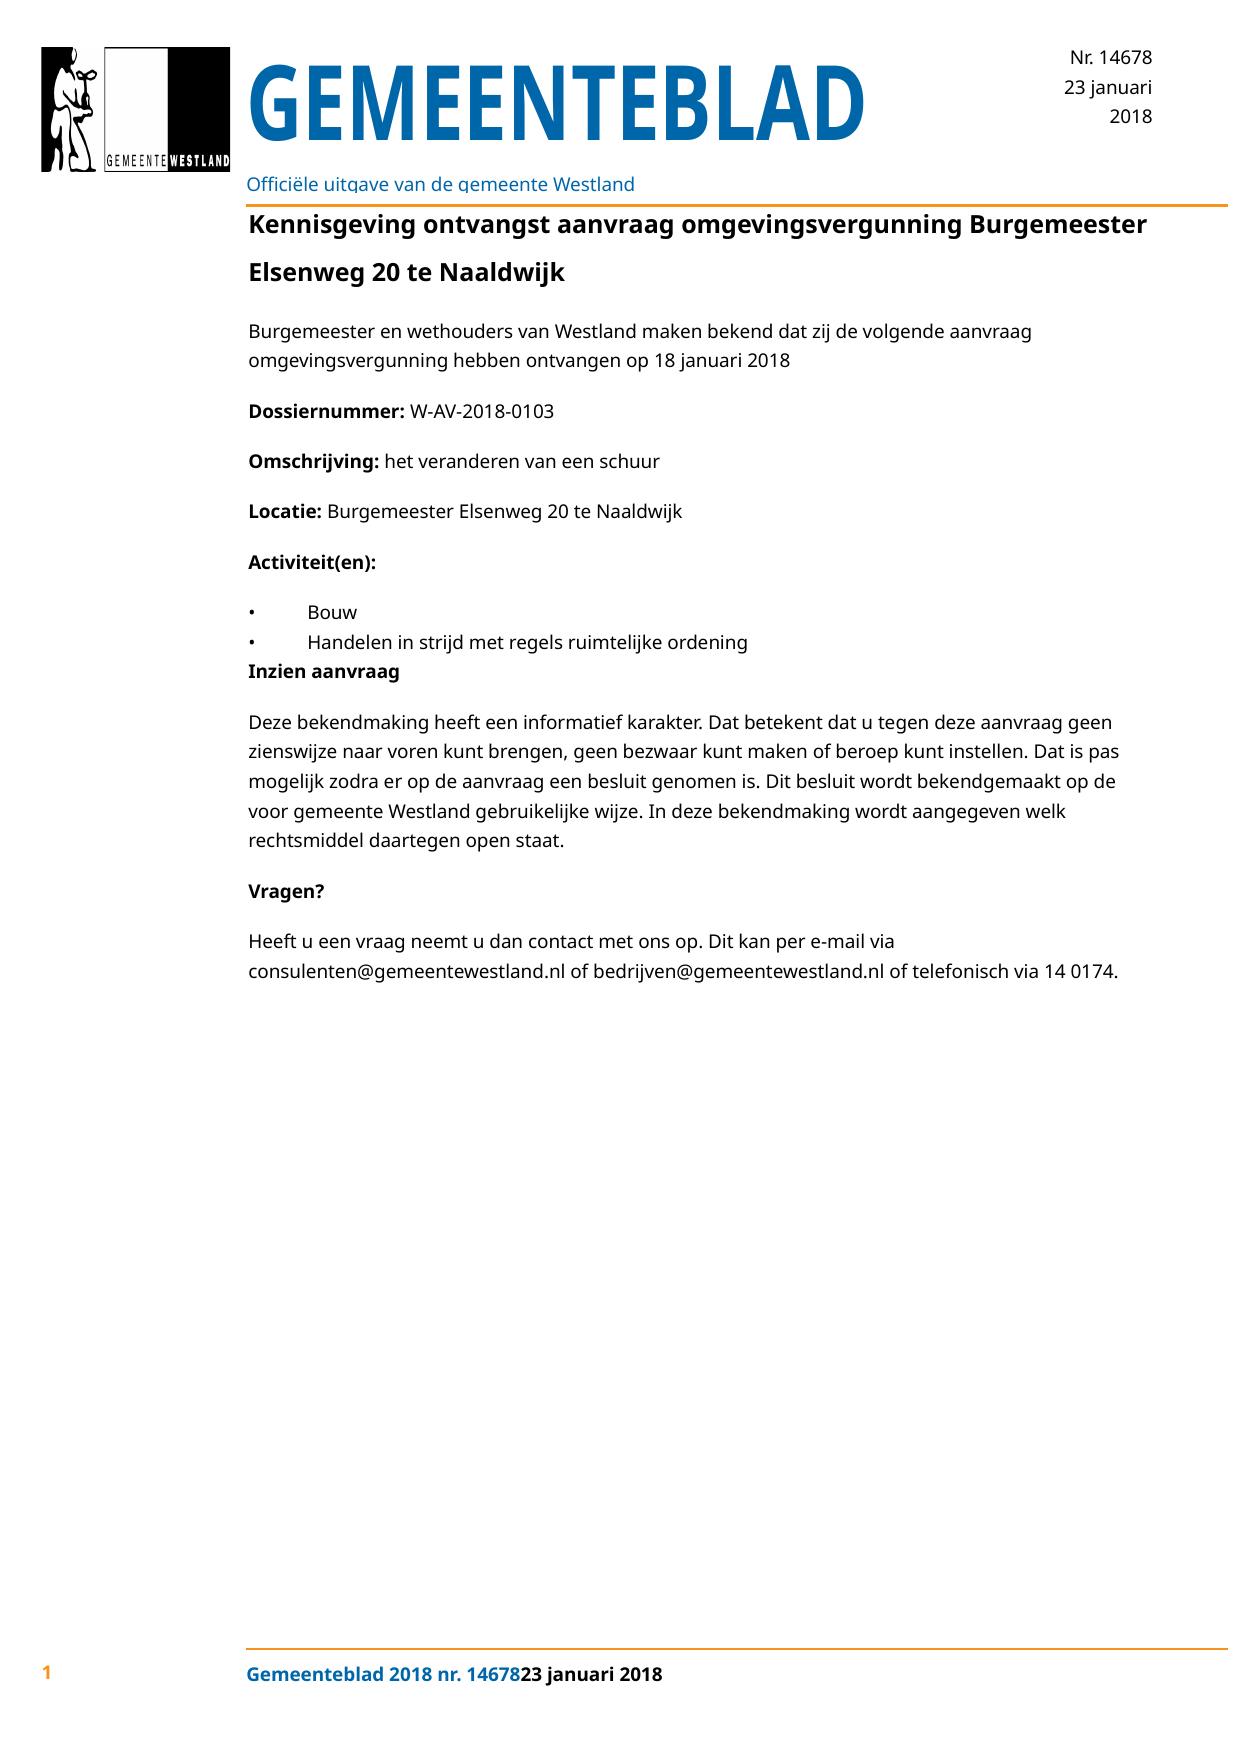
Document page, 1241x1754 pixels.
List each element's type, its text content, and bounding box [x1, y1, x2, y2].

text Kennisgeving ontvangst aanvraag omgevingsvergunning Burgemeester Elsenweg 20 te Naaldwijk [248, 207, 1152, 288]
text Dossiernummer: W-AV-2018-0103 [248, 398, 1152, 424]
text Heeft u een vraag neemt u dan contact met ons op. Dit kan per e-mail via consulenten@gemeentewestland.nl of bedrijven@gemeentewestland.nl of telefonisch via 14 0174. [248, 928, 1152, 984]
text Deze bekendmaking heeft een informatief karakter. Dat betekent dat u tegen deze aanvraag geen zienswijze naar voren kunt brengen, geen bezwaar kunt maken of beroep kunt instellen. Dat is pas mogelijk zodra er op de aanvraag een besluit genomen is. Dit besluit wordt bekendgemaakt op de voor gemeente Westland gebruikelijke wijze. In deze bekendmaking wordt aangegeven welk rechtsmiddel daartegen open staat. [248, 709, 1152, 853]
text Locatie: Burgemeester Elsenweg 20 te Naaldwijk [248, 499, 1152, 524]
picture [41, 47, 231, 172]
text Activiteit(en): [248, 549, 1152, 575]
text Omschrijving: het veranderen van een schuur [248, 448, 1152, 474]
list Handelen in strijd met regels ruimtelijke ordening [248, 629, 1152, 655]
text Vragen? [248, 878, 1152, 904]
text Inzien aanvraag [248, 659, 1152, 684]
list Bouw [248, 599, 1152, 625]
text Burgemeester en wethouders van Westland maken bekend dat zij de volgende aanvraag omgevingsvergunning hebben ontvangen op 18 januari 2018 [248, 318, 1152, 373]
